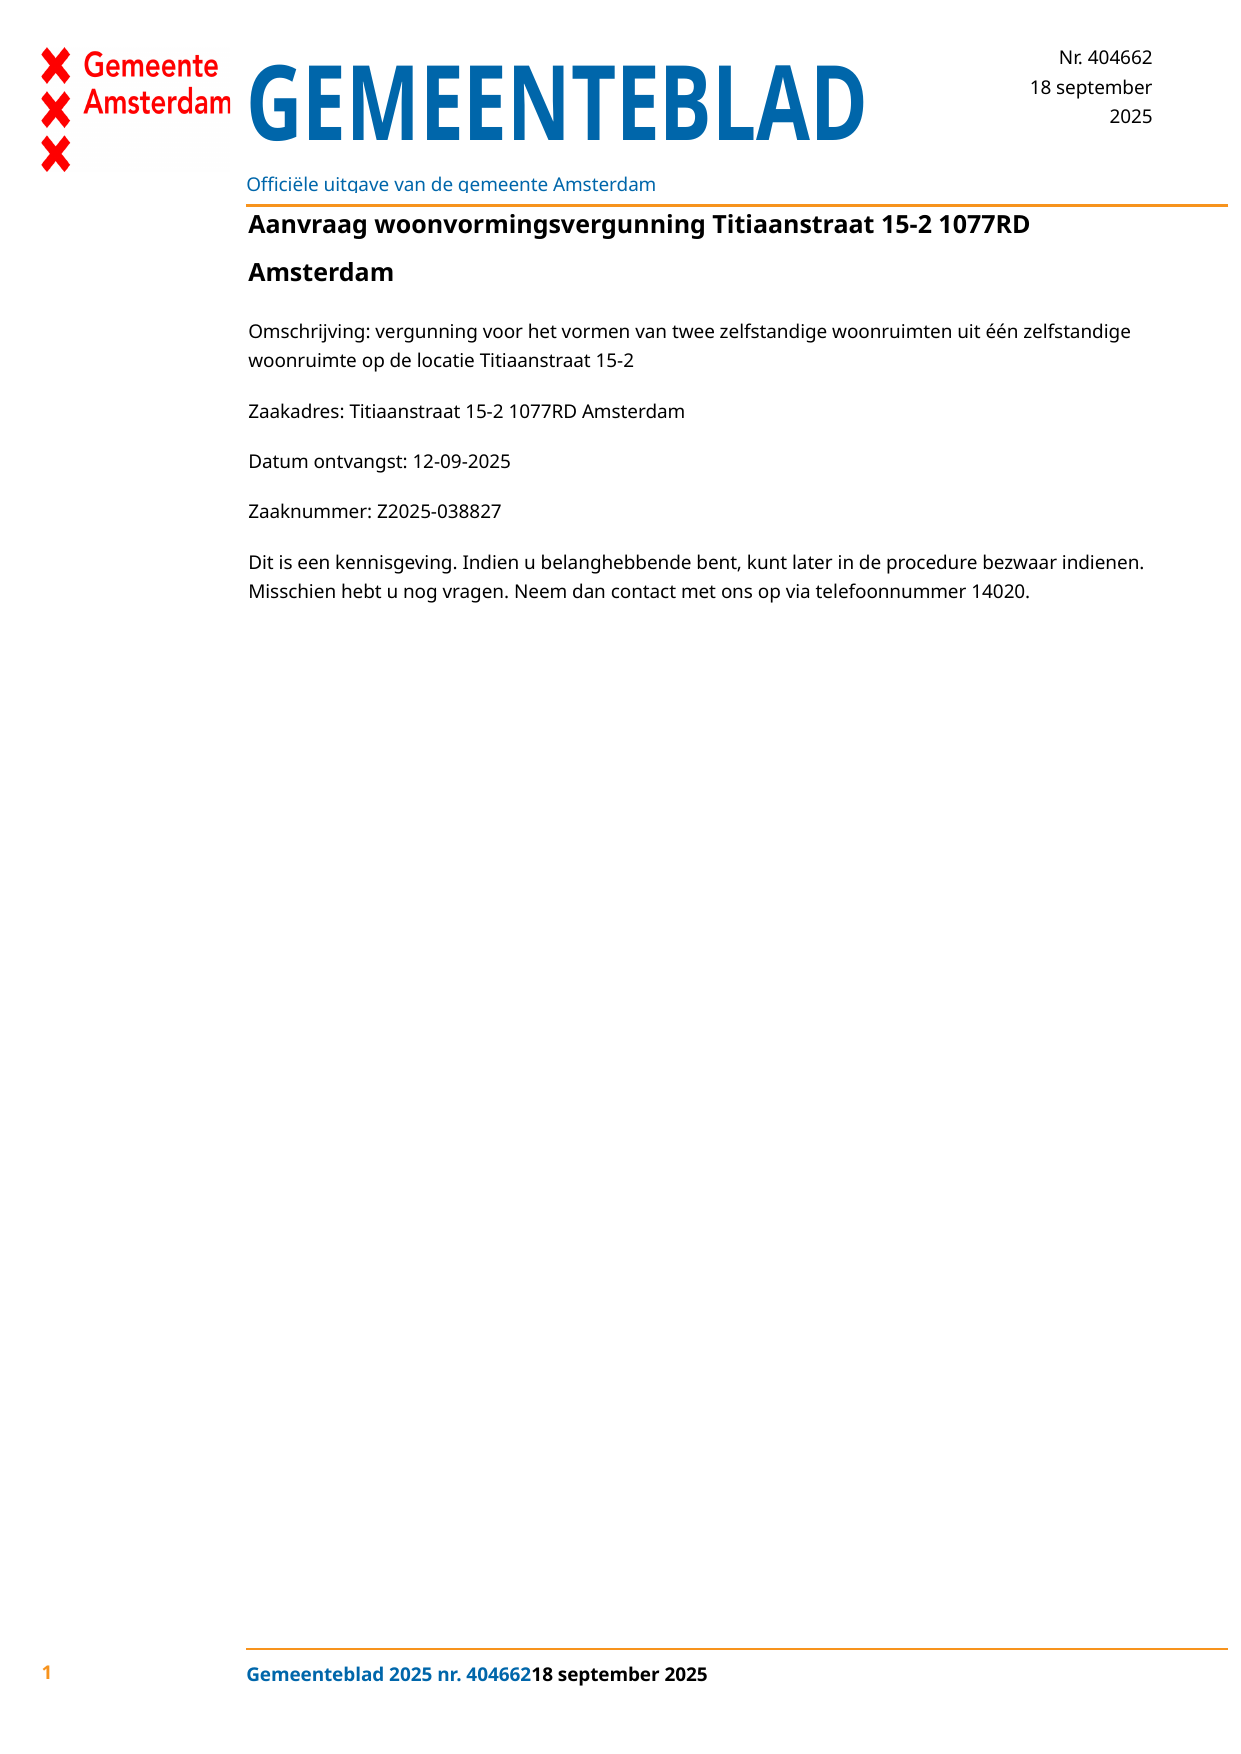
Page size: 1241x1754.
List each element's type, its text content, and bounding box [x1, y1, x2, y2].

text Omschrijving: vergunning voor het vormen van twee zelfstandige woonruimten uit één zelfstandige woonruimte op de locatie Titiaanstraat 15-2 [248, 318, 1152, 373]
text Dit is een kennisgeving. Indien u belanghebbende bent, kunt later in de procedure bezwaar indienen. Misschien hebt u nog vragen. Neem dan contact met ons op via telefoonnummer 14020. [248, 549, 1152, 604]
text Zaakadres: Titiaanstraat 15-2 1077RD Amsterdam [248, 398, 1152, 424]
text Aanvraag woonvormingsvergunning Titiaanstraat 15-2 1077RD Amsterdam [248, 207, 1152, 288]
text Datum ontvangst: 12-09-2025 [248, 448, 1152, 474]
text Zaaknummer: Z2025-038827 [248, 499, 1152, 524]
picture [41, 47, 231, 172]
